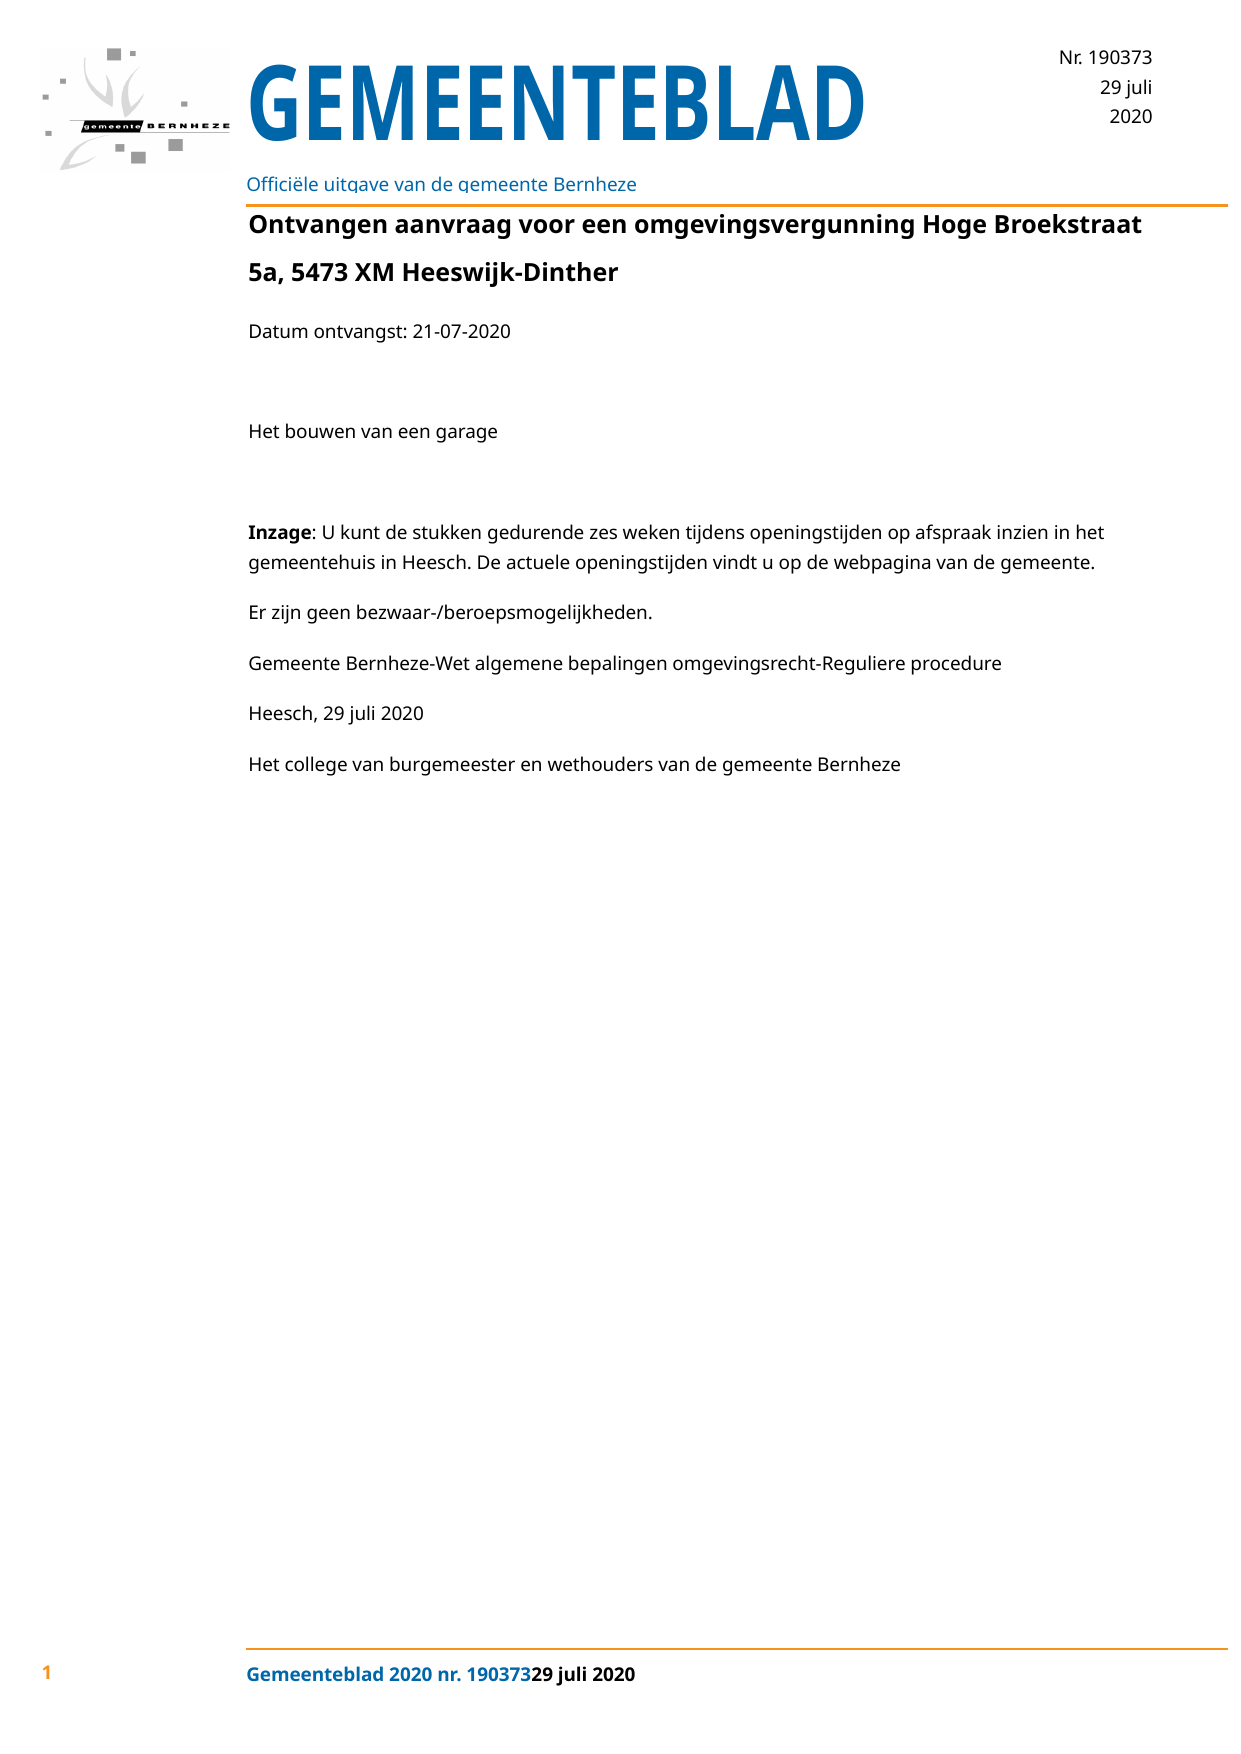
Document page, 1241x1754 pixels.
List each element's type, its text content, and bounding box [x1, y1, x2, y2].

picture [41, 47, 231, 172]
text Inzage: U kunt de stukken gedurende zes weken tijdens openingstijden op afspraak inzien in het gemeentehuis in Heesch. De actuele openingstijden vindt u op de webpagina van de gemeente. [248, 519, 1152, 575]
text Ontvangen aanvraag voor een omgevingsvergunning Hoge Broekstraat 5a, 5473 XM Heeswijk-Dinther [248, 207, 1152, 288]
text Gemeente Bernheze-Wet algemene bepalingen omgevingsrecht-Reguliere procedure [248, 650, 1152, 676]
text Het college van burgemeester en wethouders van de gemeente Bernheze [248, 751, 1152, 777]
text Datum ontvangst: 21-07-2020 [248, 318, 1152, 344]
text Er zijn geen bezwaar-/beroepsmogelijkheden. [248, 599, 1152, 625]
text Heesch, 29 juli 2020 [248, 700, 1152, 726]
text Het bouwen van een garage [248, 419, 1152, 444]
